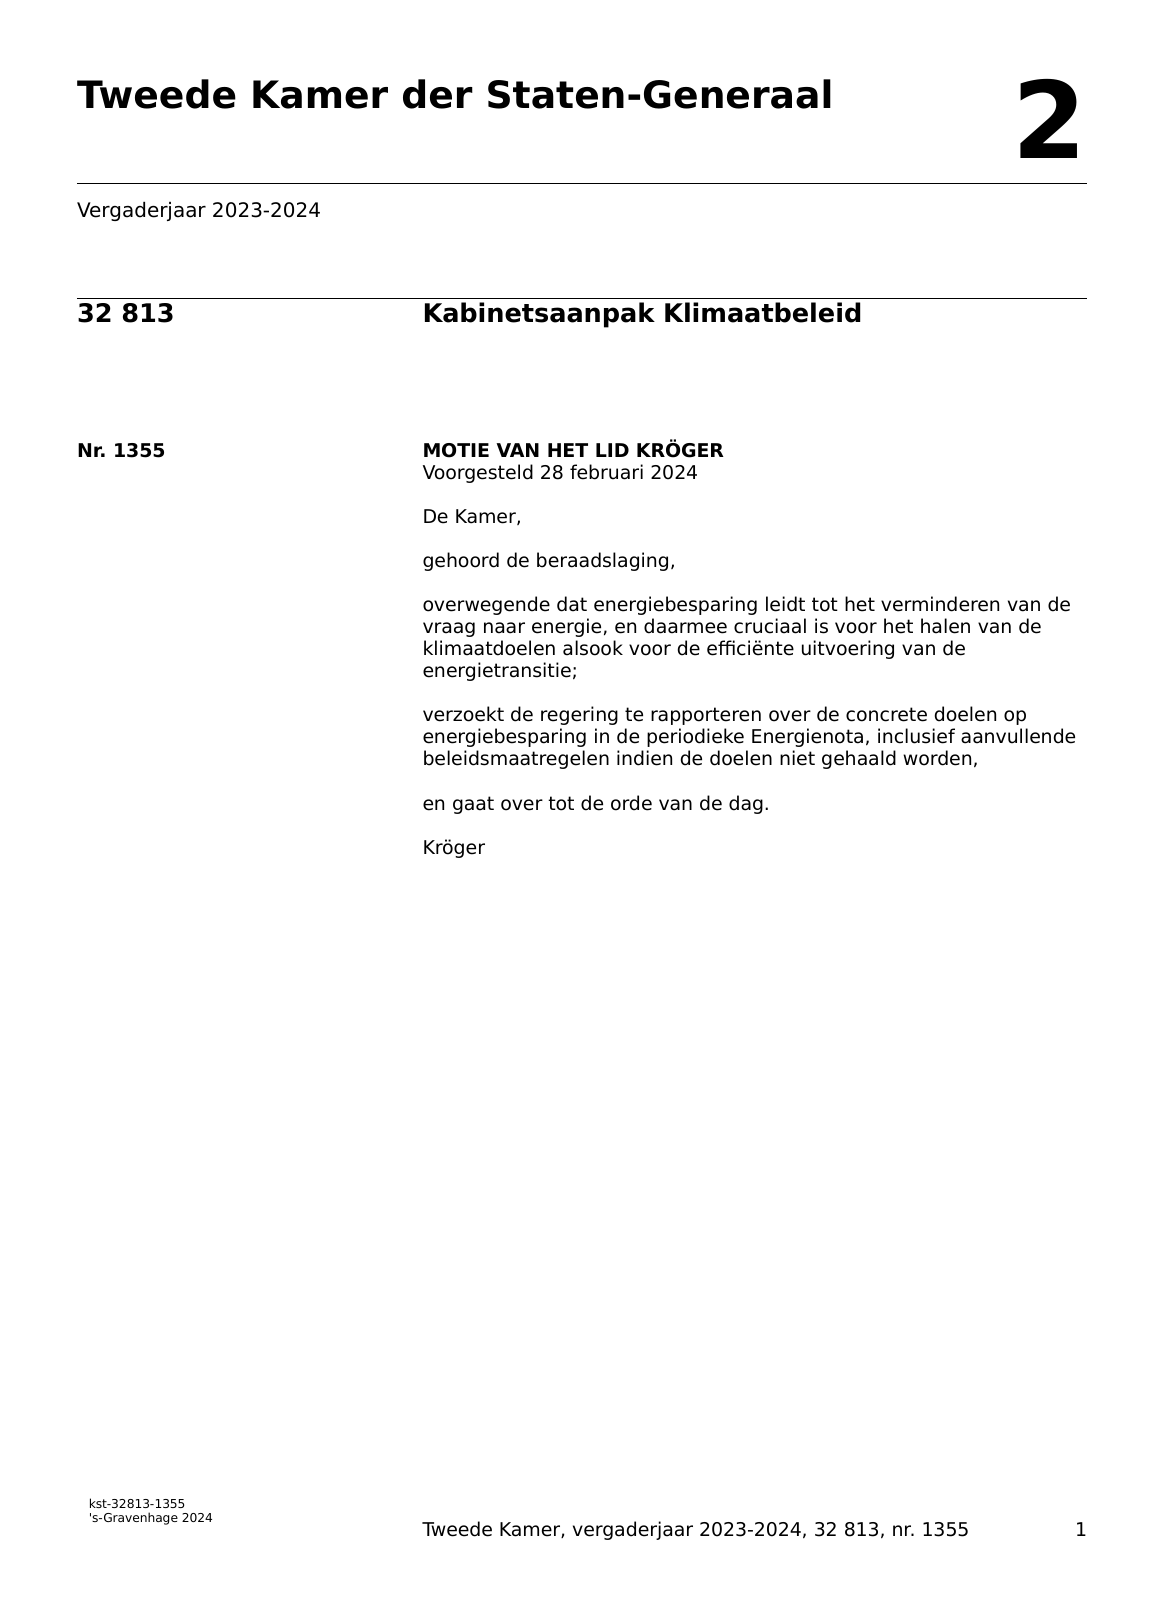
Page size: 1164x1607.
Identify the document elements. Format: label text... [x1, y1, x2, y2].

text en gaat over tot de orde van de dag. [422, 792, 1087, 814]
text gehoord de beraadslaging, [422, 550, 1087, 572]
table_header 2 [886, 59, 1087, 183]
subtitle Nr. 1355 MOTIE VAN HET LID KRÖGER [77, 440, 1087, 462]
text 's-Gravenhage 2024 [88, 1511, 323, 1525]
text De Kamer, [422, 506, 1087, 528]
text Kröger [422, 837, 1087, 858]
text Voorgesteld 28 februari 2024 [422, 462, 1087, 484]
text overwegende dat energiebesparing leidt tot het verminderen van de vraag naar energie, en daarmee cruciaal is voor het halen van de klimaatdoelen alsook voor de efficiënte uitvoering van de energietransitie; [422, 594, 1087, 682]
text kst-32813-1355 [88, 1497, 323, 1511]
text verzoekt de regering te rapporteren over de concrete doelen op energiebesparing in de periodieke Energienota, inclusief aanvullende beleidsmaatregelen indien de doelen niet gehaald worden, [422, 704, 1087, 770]
subtitle 32 813 Kabinetsaanpak Klimaatbeleid [77, 299, 1087, 329]
table_header Tweede Kamer der Staten-Generaal [77, 59, 886, 183]
table_cell Vergaderjaar 2023-2024 [77, 184, 1087, 298]
